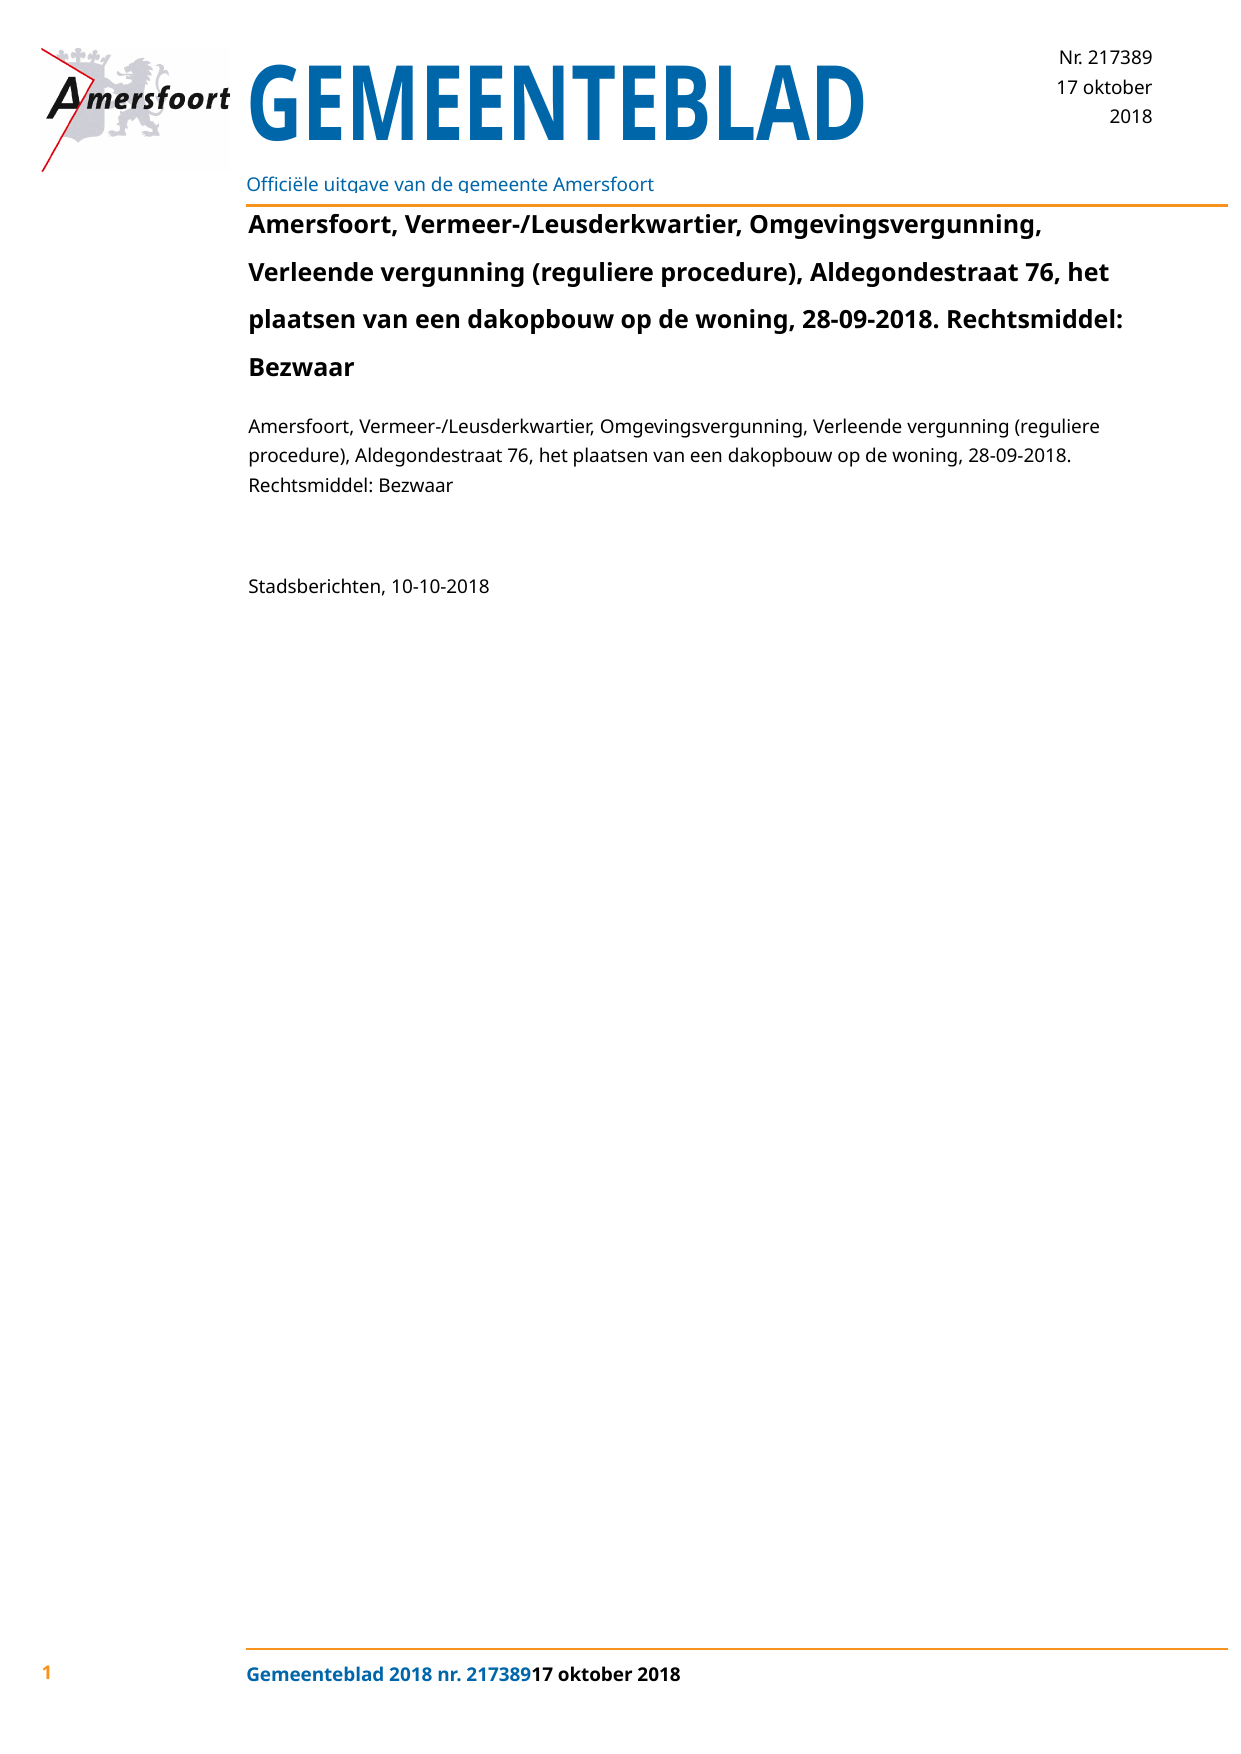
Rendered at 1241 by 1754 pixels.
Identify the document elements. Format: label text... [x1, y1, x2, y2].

text Amersfoort, Vermeer-/Leusderkwartier, Omgevingsvergunning, Verleende vergunning (reguliere procedure), Aldegondestraat 76, het plaatsen van een dakopbouw op de woning, 28-09-2018. Rechtsmiddel: Bezwaar [248, 207, 1152, 384]
picture [41, 47, 231, 172]
text Stadsberichten, 10-10-2018 [248, 573, 1152, 599]
text Amersfoort, Vermeer-/Leusderkwartier, Omgevingsvergunning, Verleende vergunning (reguliere procedure), Aldegondestraat 76, het plaatsen van een dakopbouw op de woning, 28-09-2018. Rechtsmiddel: Bezwaar [248, 413, 1152, 498]
